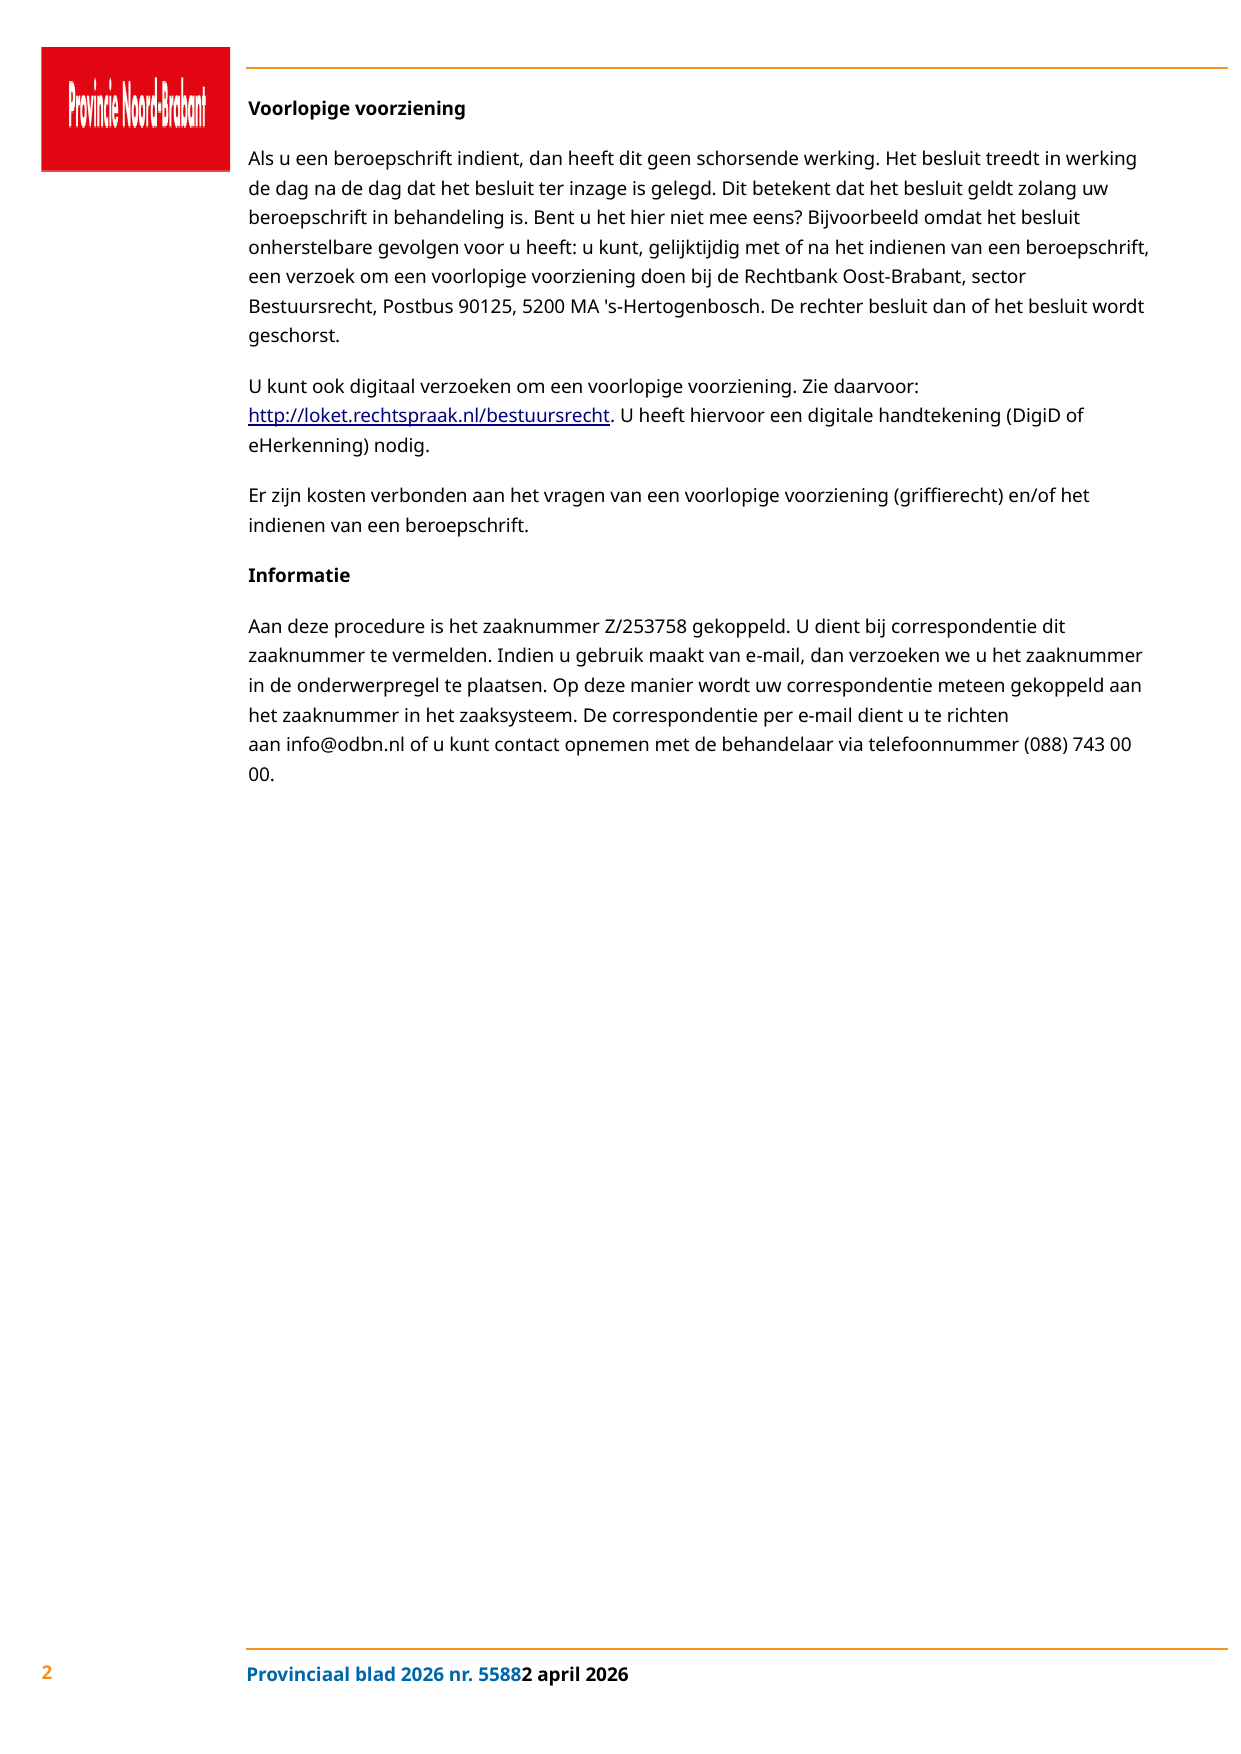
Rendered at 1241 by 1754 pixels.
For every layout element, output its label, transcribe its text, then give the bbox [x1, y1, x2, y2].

text Als u een beroepschrift indient, dan heeft dit geen schorsende werking. Het besluit treedt in werking de dag na de dag dat het besluit ter inzage is gelegd. Dit betekent dat het besluit geldt zolang uw beroepschrift in behandeling is. Bent u het hier niet mee eens? Bijvoorbeeld omdat het besluit onherstelbare gevolgen voor u heeft: u kunt, gelijktijdig met of na het indienen van een beroepschrift, een verzoek om een voorlopige voorziening doen bij de Rechtbank Oost-Brabant, sector Bestuursrecht, Postbus 90125, 5200 MA 's‑Hertogenbosch. De rechter besluit dan of het besluit wordt geschorst. [248, 145, 1152, 348]
text Voorlopige voorziening [248, 95, 1152, 121]
text U kunt ook digitaal verzoeken om een voorlopige voorziening. Zie daarvoor: http://loket.rechtspraak.nl/bestuursrecht. U heeft hiervoor een digitale handtekening (DigiD of eHerkenning) nodig. [248, 373, 1152, 458]
picture [41, 47, 231, 172]
text Informatie [248, 563, 1152, 588]
text Er zijn kosten verbonden aan het vragen van een voorlopige voorziening (griffierecht) en/of het indienen van een beroepschrift. [248, 483, 1152, 538]
text Aan deze procedure is het zaaknummer Z/253758 gekoppeld. U dient bij correspondentie dit zaaknummer te vermelden. Indien u gebruik maakt van e-mail, dan verzoeken we u het zaaknummer in de onderwerpregel te plaatsen. Op deze manier wordt uw correspondentie meteen gekoppeld aan het zaaknummer in het zaaksysteem. De correspondentie per e-mail dient u te richten aan info@odbn.nl of u kunt contact opnemen met de behandelaar via telefoonnummer (088) 743 00 00. [248, 613, 1152, 787]
